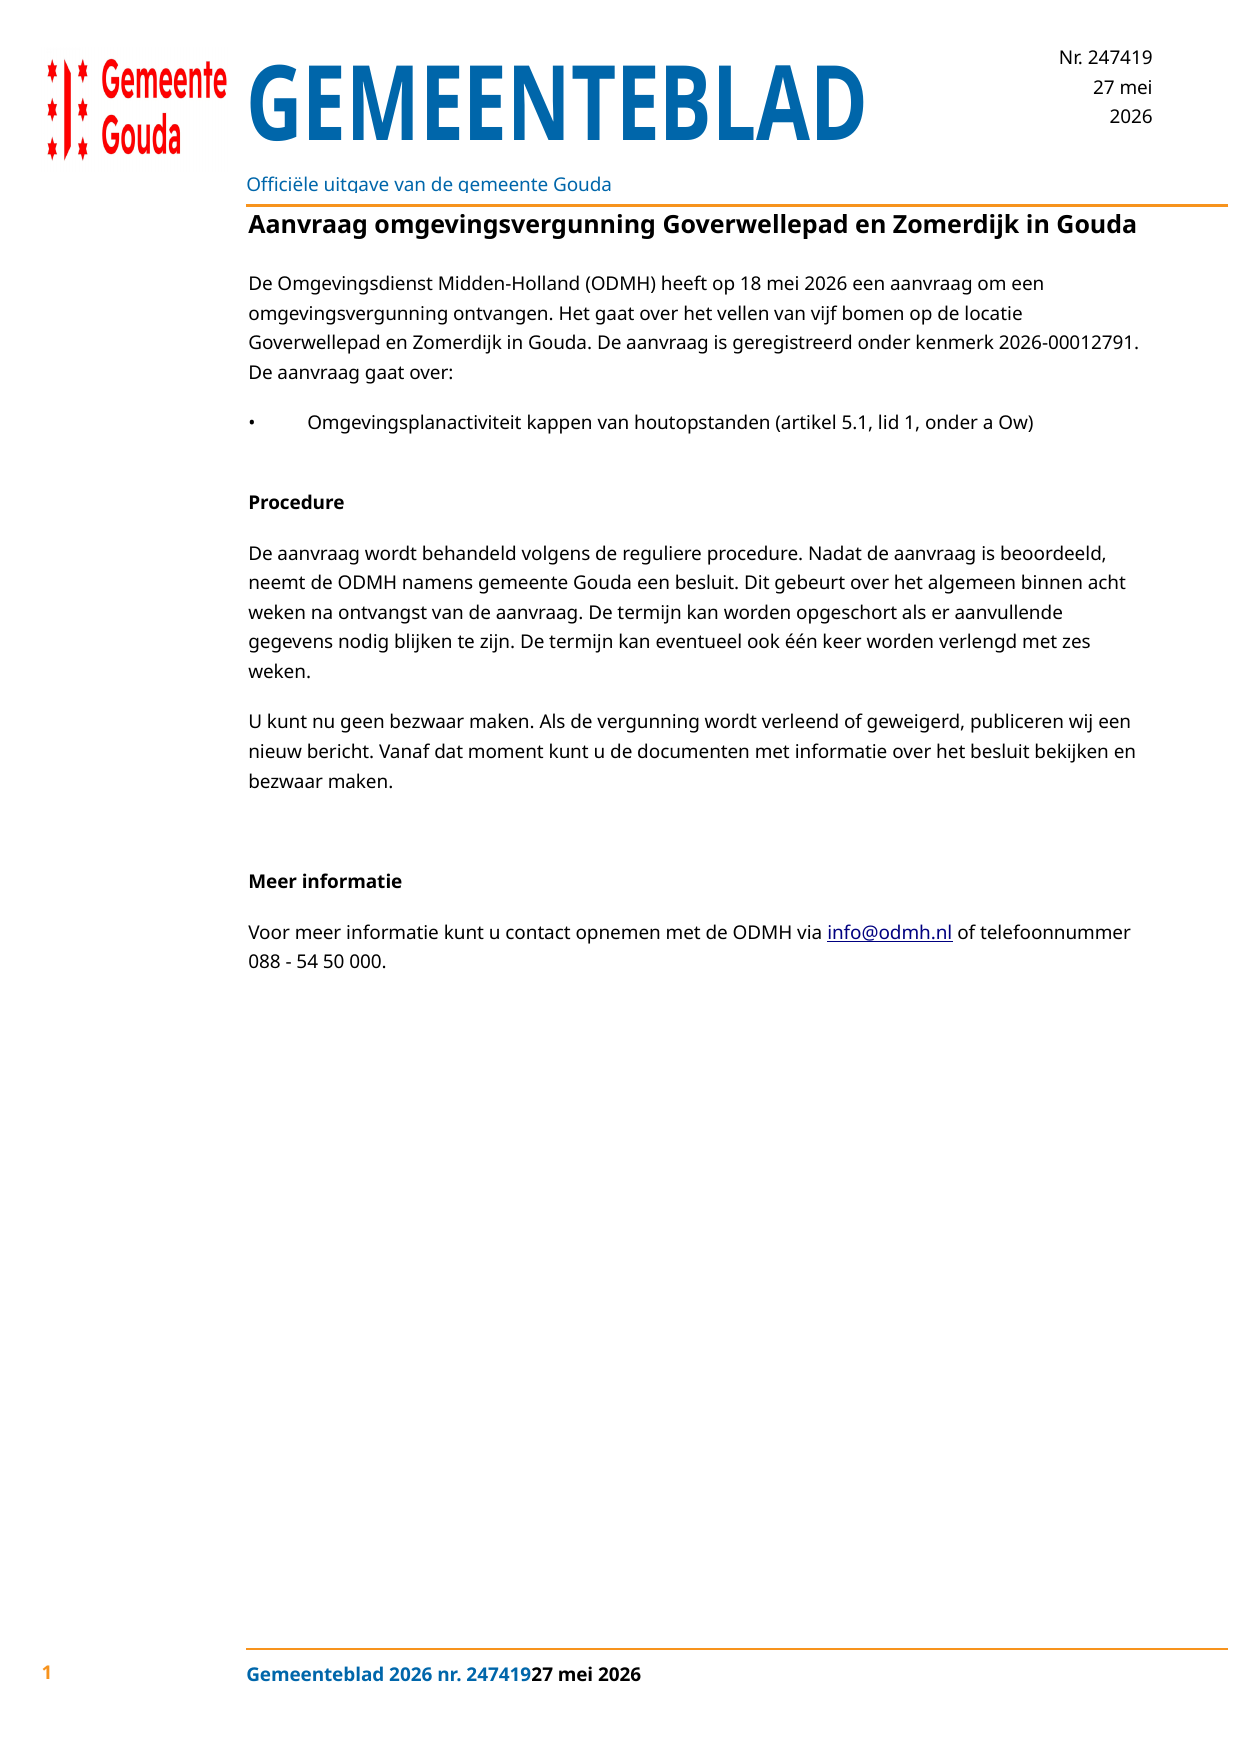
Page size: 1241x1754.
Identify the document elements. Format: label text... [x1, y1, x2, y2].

text Aanvraag omgevingsvergunning Goverwellepad en Zomerdijk in Gouda [248, 207, 1152, 241]
text Meer informatie [248, 869, 1152, 894]
picture [41, 47, 231, 172]
list Omgevingsplanactiviteit kappen van houtopstanden (artikel 5.1, lid 1, onder a Ow) [248, 409, 1152, 435]
text Procedure [248, 489, 1152, 515]
text Voor meer informatie kunt u contact opnemen met de ODMH via info@odmh.nl of telefoonnummer 088 - 54 50 000. [248, 919, 1152, 974]
text De Omgevingsdienst Midden-Holland (ODMH) heeft op 18 mei 2026 een aanvraag om een omgevingsvergunning ontvangen. Het gaat over het vellen van vijf bomen op de locatie Goverwellepad en Zomerdijk in Gouda. De aanvraag is geregistreerd onder kenmerk 2026-00012791. De aanvraag gaat over: [248, 270, 1152, 385]
text U kunt nu geen bezwaar maken. Als de vergunning wordt verleend of geweigerd, publiceren wij een nieuw bericht. Vanaf dat moment kunt u de documenten met informatie over het besluit bekijken en bezwaar maken. [248, 709, 1152, 793]
text De aanvraag wordt behandeld volgens de reguliere procedure. Nadat de aanvraag is beoordeeld, neemt de ODMH namens gemeente Gouda een besluit. Dit gebeurt over het algemeen binnen acht weken na ontvangst van de aanvraag. De termijn kan worden opgeschort als er aanvullende gegevens nodig blijken te zijn. De termijn kan eventueel ook één keer worden verlengd met zes weken. [248, 540, 1152, 684]
